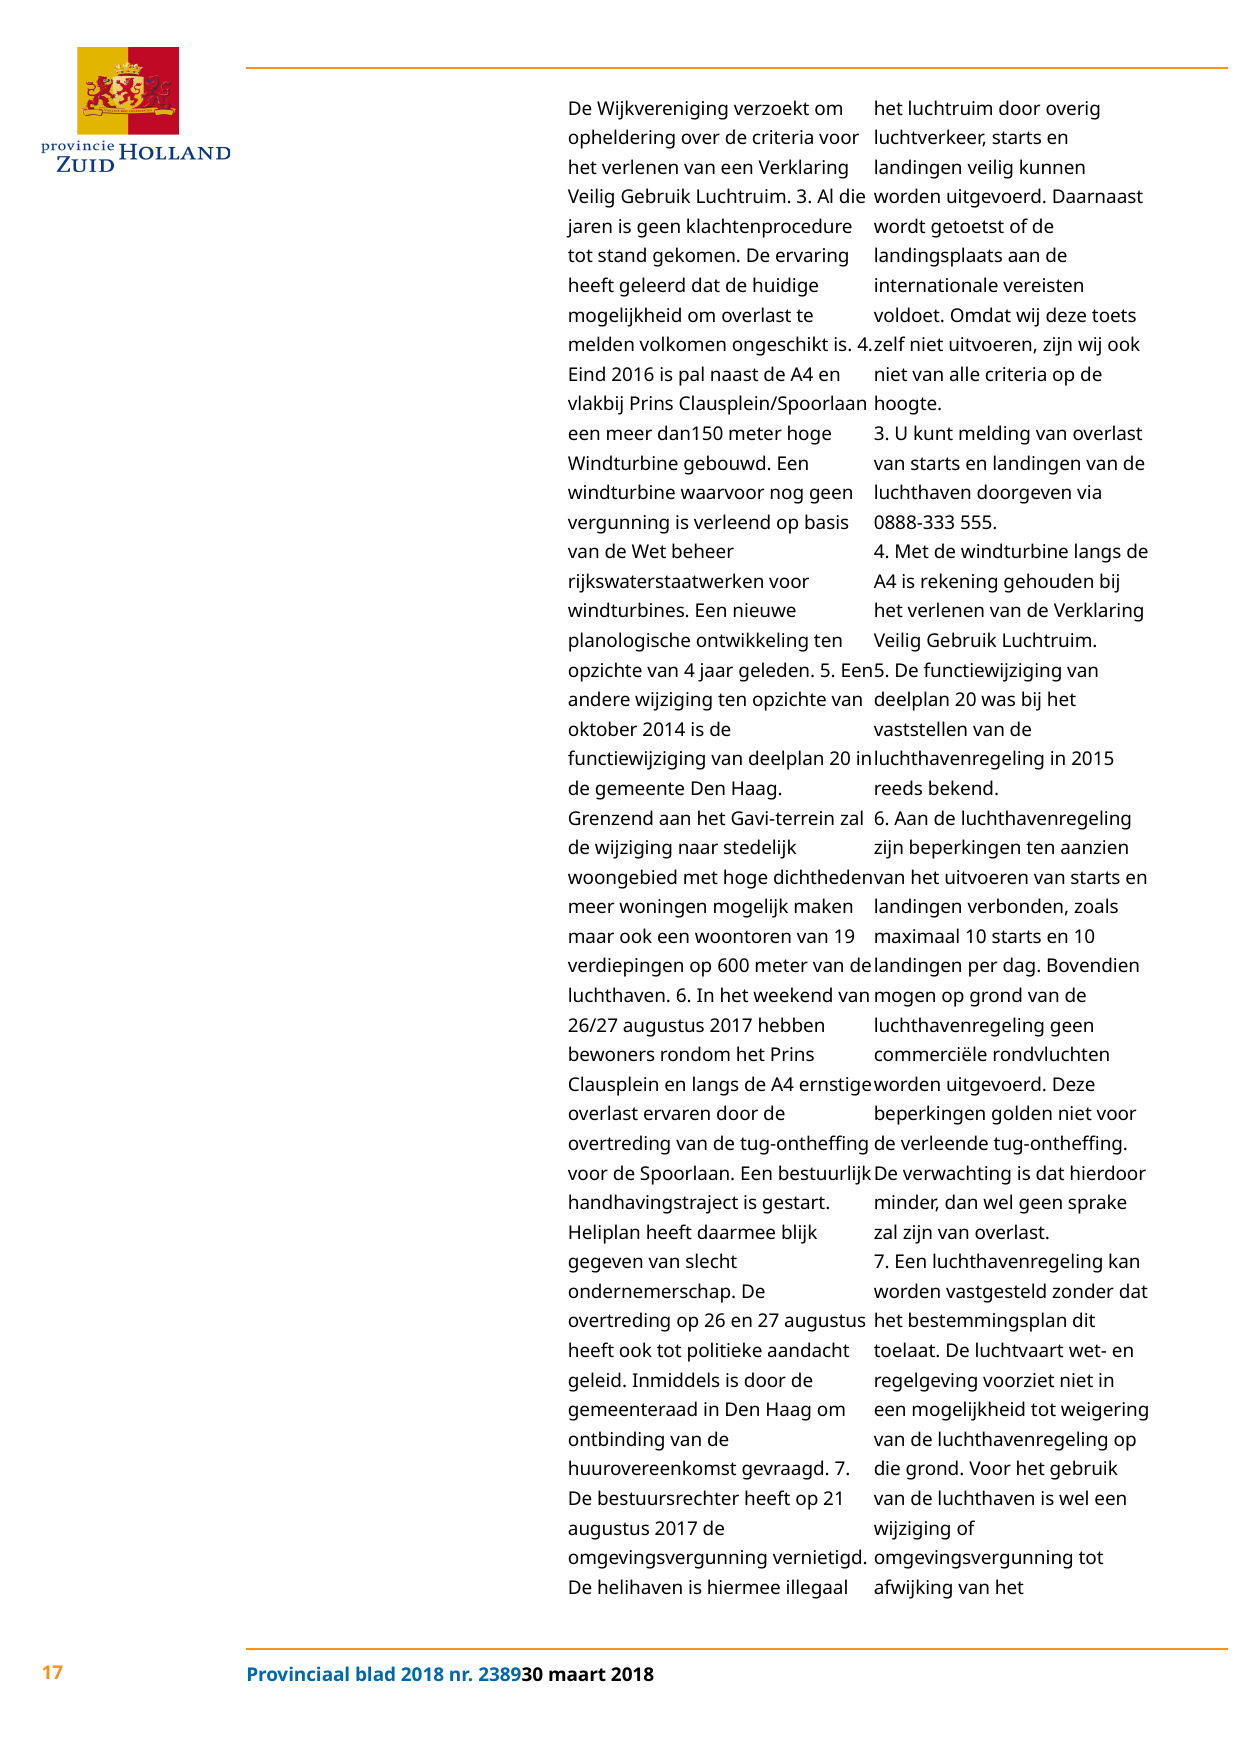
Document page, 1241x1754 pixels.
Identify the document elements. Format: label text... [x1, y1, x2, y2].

table_cell [248, 95, 408, 1600]
picture [41, 47, 231, 172]
table_cell [408, 95, 568, 1600]
table_cell De Wijkvereniging verzoekt om opheldering over de criteria voor het verlenen van een Verklaring Veilig Gebruik Luchtruim. 3. Al die jaren is geen klachtenprocedure tot stand gekomen. De ervaring heeft geleerd dat de huidige mogelijkheid om overlast te melden volkomen ongeschikt is. 4. Eind 2016 is pal naast de A4 en vlakbij Prins Clausplein/Spoorlaan een meer dan150 meter hoge Windturbine gebouwd. Een windturbine waarvoor nog geen vergunning is verleend op basis van de Wet beheer rijkswaterstaatwerken voor windturbines. Een nieuwe planologische ontwikkeling ten opzichte van 4 jaar geleden. 5. Een andere wijziging ten opzichte van oktober 2014 is de functiewijziging van deelplan 20 in de gemeente Den Haag. Grenzend aan het Gavi-terrein zal de wijziging naar stedelijk woongebied met hoge dichtheden meer woningen mogelijk maken maar ook een woontoren van 19 verdiepingen op 600 meter van de luchthaven. 6. In het weekend van 26/27 augustus 2017 hebben bewoners rondom het Prins Clausplein en langs de A4 ernstige overlast ervaren door de overtreding van de tug-ontheffing voor de Spoorlaan. Een bestuurlijk handhavingstraject is gestart. Heliplan heeft daarmee blijk gegeven van slecht ondernemerschap. De overtreding op 26 en 27 augustus heeft ook tot politieke aandacht geleid. Inmiddels is door de gemeenteraad in Den Haag om ontbinding van de huurovereenkomst gevraagd. 7. De bestuursrechter heeft op 21 augustus 2017 de omgevingsvergunning vernietigd. De helihaven is hiermee illegaal [568, 95, 873, 1600]
table_cell het luchtruim door overig luchtverkeer, starts en landingen veilig kunnen worden uitgevoerd. Daarnaast wordt getoetst of de landingsplaats aan de internationale vereisten voldoet. Omdat wij deze toets zelf niet uitvoeren, zijn wij ook niet van alle criteria op de hoogte. 3. U kunt melding van overlast van starts en landingen van de luchthaven doorgeven via 0888-333 555. 4. Met de windturbine langs de A4 is rekening gehouden bij het verlenen van de Verklaring Veilig Gebruik Luchtruim. 5. De functiewijziging van deelplan 20 was bij het vaststellen van de luchthavenregeling in 2015 reeds bekend. 6. Aan de luchthavenregeling zijn beperkingen ten aanzien van het uitvoeren van starts en landingen verbonden, zoals maximaal 10 starts en 10 landingen per dag. Bovendien mogen op grond van de luchthavenregeling geen commerciële rondvluchten worden uitgevoerd. Deze beperkingen golden niet voor de verleende tug-ontheffing. De verwachting is dat hierdoor minder, dan wel geen sprake zal zijn van overlast. 7. Een luchthavenregeling kan worden vastgesteld zonder dat het bestemmingsplan dit toelaat. De luchtvaart wet- en regelgeving voorziet niet in een mogelijkheid tot weigering van de luchthavenregeling op die grond. Voor het gebruik van de luchthaven is wel een wijziging of omgevingsvergunning tot afwijking van het [874, 95, 1152, 1600]
